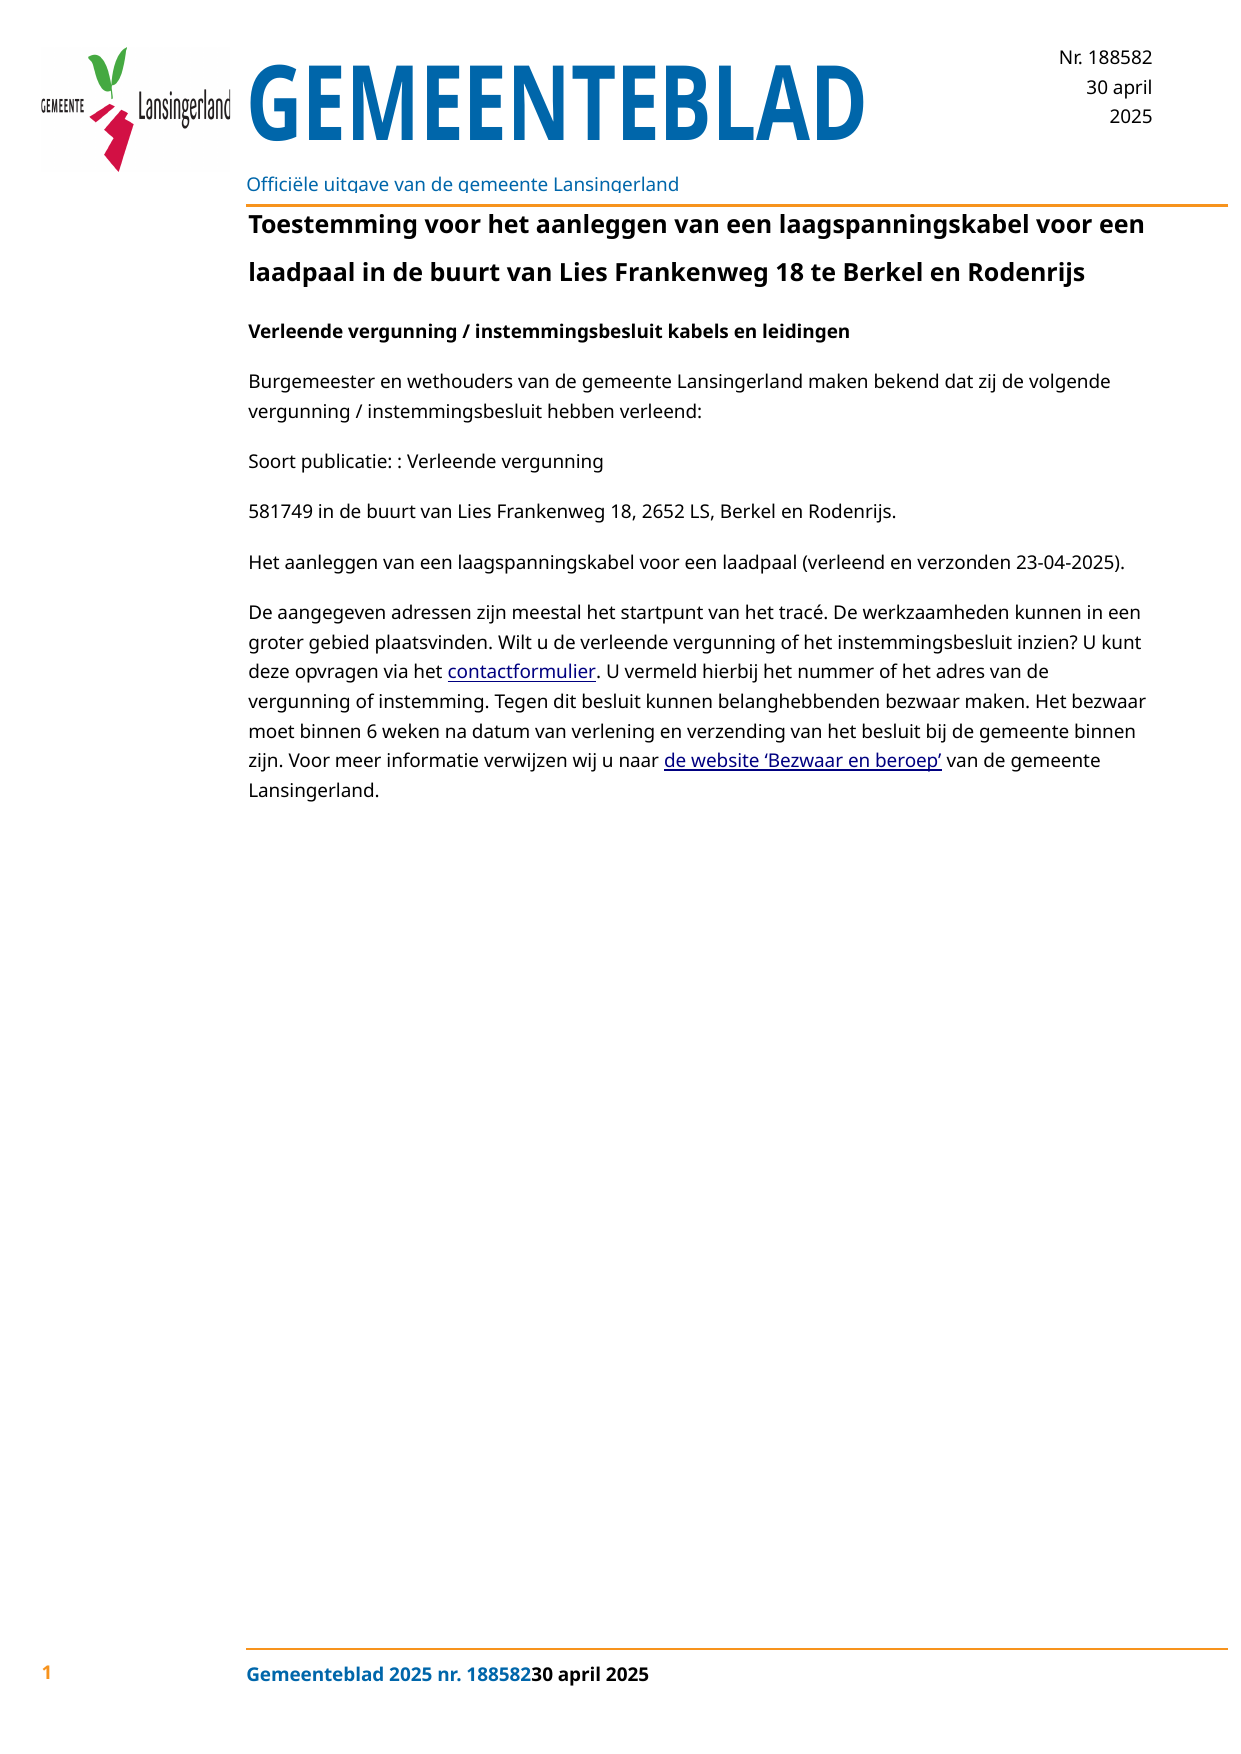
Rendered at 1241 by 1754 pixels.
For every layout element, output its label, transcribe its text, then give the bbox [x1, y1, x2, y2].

text De aangegeven adressen zijn meestal het startpunt van het tracé. De werkzaamheden kunnen in een groter gebied plaatsvinden. Wilt u de verleende vergunning of het instemmingsbesluit inzien? U kunt deze opvragen via het contactformulier. U vermeld hierbij het nummer of het adres van de vergunning of instemming. Tegen dit besluit kunnen belanghebbenden bezwaar maken. Het bezwaar moet binnen 6 weken na datum van verlening en verzending van het besluit bij de gemeente binnen zijn. Voor meer informatie verwijzen wij u naar de website ‘Bezwaar en beroep’ van de gemeente Lansingerland. [248, 599, 1152, 803]
text Soort publicatie: : Verleende vergunning [248, 448, 1152, 474]
text Verleende vergunning / instemmingsbesluit kabels en leidingen [248, 318, 1152, 344]
text Het aanleggen van een laagspanningskabel voor een laadpaal (verleend en verzonden 23-04-2025). [248, 549, 1152, 575]
picture [41, 47, 231, 172]
text Burgemeester en wethouders van de gemeente Lansingerland maken bekend dat zij de volgende vergunning / instemmingsbesluit hebben verleend: [248, 368, 1152, 424]
text Toestemming voor het aanleggen van een laagspanningskabel voor een laadpaal in de buurt van Lies Frankenweg 18 te Berkel en Rodenrijs [248, 207, 1152, 288]
text 581749 in de buurt van Lies Frankenweg 18, 2652 LS, Berkel en Rodenrijs. [248, 499, 1152, 524]
